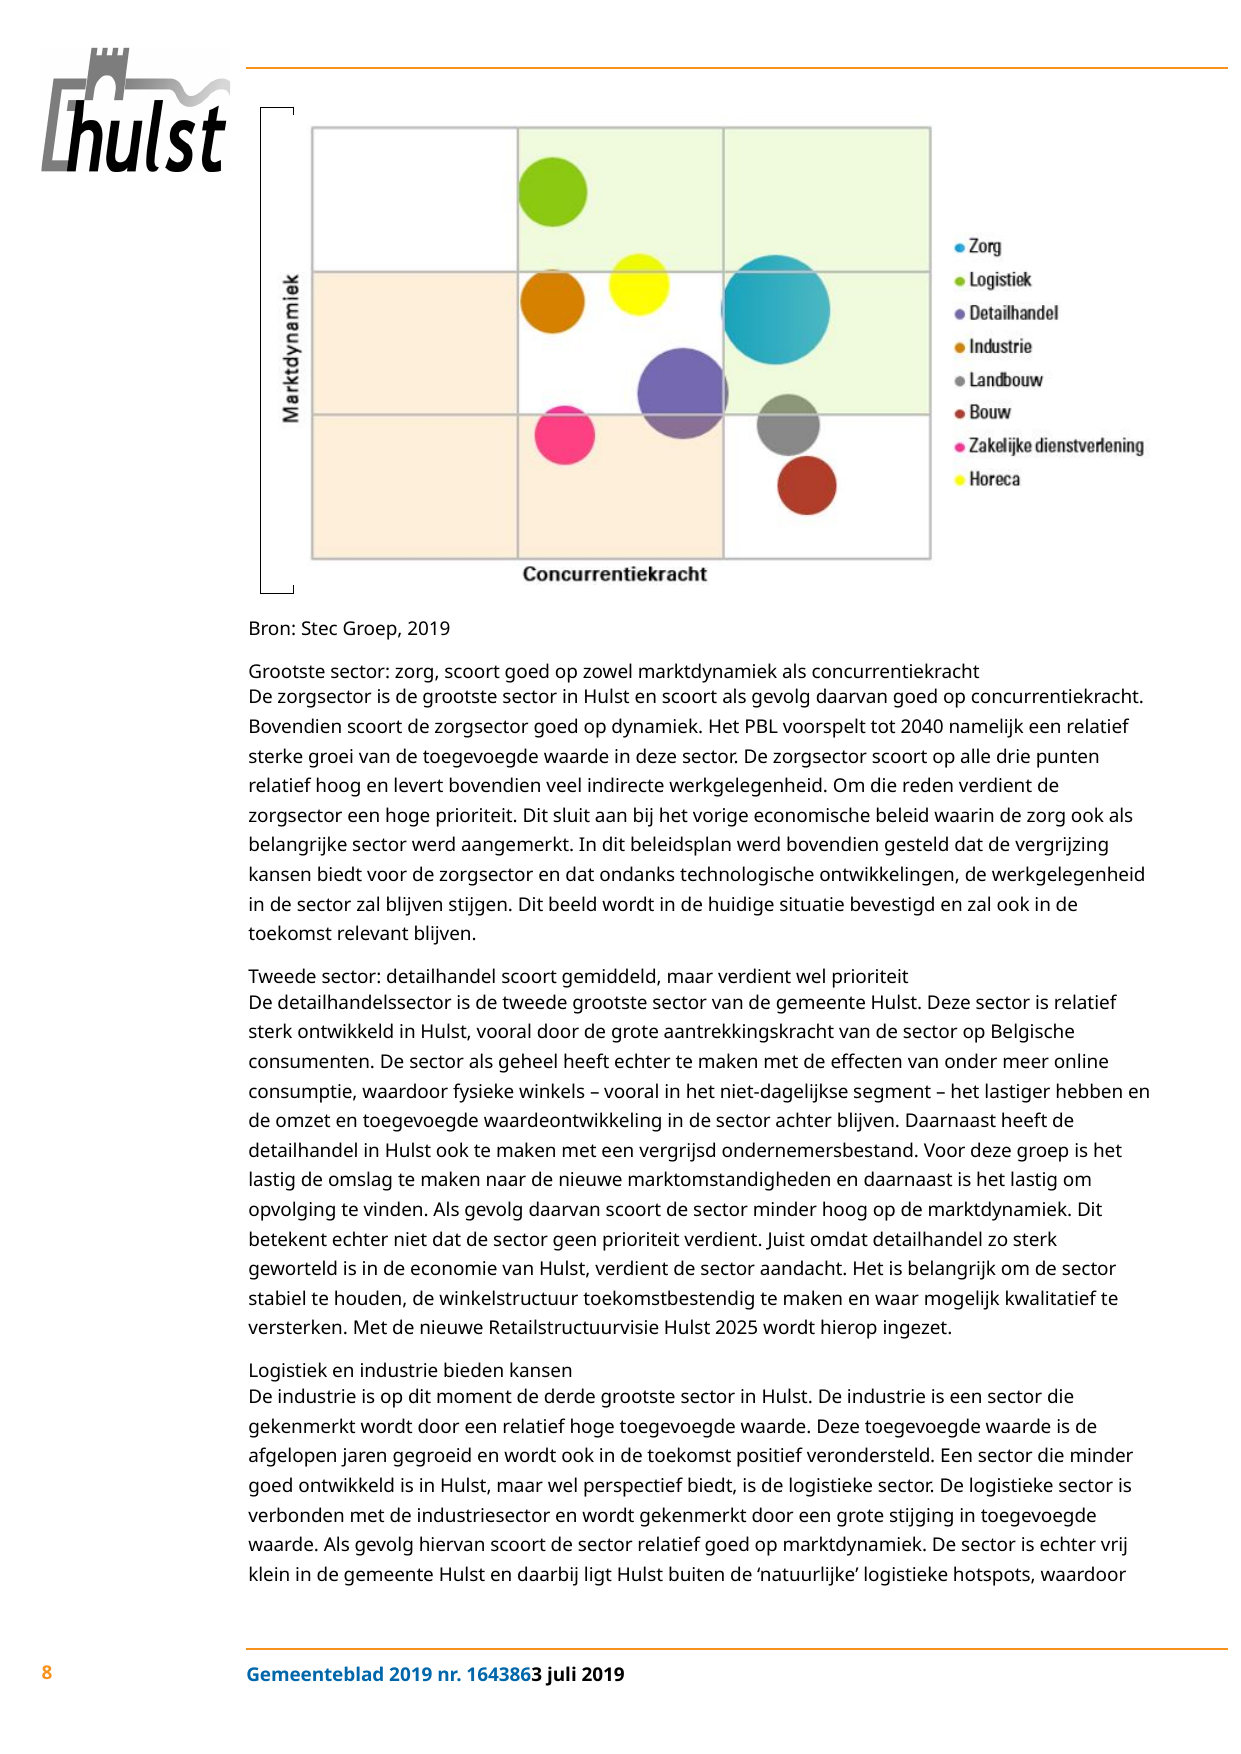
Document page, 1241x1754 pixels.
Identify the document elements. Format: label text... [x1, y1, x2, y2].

text Tweede sector: detailhandel scoort gemiddeld, maar verdient wel prioriteit [248, 963, 1152, 989]
picture [268, 115, 1155, 585]
text Grootste sector: zorg, scoort goed op zowel marktdynamiek als concurrentiekracht [248, 658, 1152, 684]
text De industrie is op dit moment de derde grootste sector in Hulst. De industrie is een sector die gekenmerkt wordt door een relatief hoge toegevoegde waarde. Deze toegevoegde waarde is de afgelopen jaren gegroeid en wordt ook in de toekomst positief verondersteld. Een sector die minder goed ontwikkeld is in Hulst, maar wel perspectief biedt, is de logistieke sector. De logistieke sector is verbonden met de industriesector en wordt gekenmerkt door een grote stijging in toegevoegde waarde. Als gevolg hiervan scoort de sector relatief goed op marktdynamiek. De sector is echter vrij klein in de gemeente Hulst en daarbij ligt Hulst buiten de ‘natuurlijke’ logistieke hotspots, waardoor [248, 1383, 1152, 1587]
text De zorgsector is de grootste sector in Hulst en scoort als gevolg daarvan goed op concurrentiekracht. Bovendien scoort de zorgsector goed op dynamiek. Het PBL voorspelt tot 2040 namelijk een relatief sterke groei van de toegevoegde waarde in deze sector. De zorgsector scoort op alle drie punten relatief hoog en levert bovendien veel indirecte werkgelegenheid. Om die reden verdient de zorgsector een hoge prioriteit. Dit sluit aan bij het vorige economische beleid waarin de zorg ook als belangrijke sector werd aangemerkt. In dit beleidsplan werd bovendien gesteld dat de vergrijzing kansen biedt voor de zorgsector en dat ondanks technologische ontwikkelingen, de werkgelegenheid in de sector zal blijven stijgen. Dit beeld wordt in de huidige situatie bevestigd en zal ook in de toekomst relevant blijven. [248, 684, 1152, 946]
text De detailhandelssector is de tweede grootste sector van de gemeente Hulst. Deze sector is relatief sterk ontwikkeld in Hulst, vooral door de grote aantrekkingskracht van de sector op Belgische consumenten. De sector als geheel heeft echter te maken met de effecten van onder meer online consumptie, waardoor fysieke winkels – vooral in het niet-dagelijkse segment – het lastiger hebben en de omzet en toegevoegde waardeontwikkeling in de sector achter blijven. Daarnaast heeft de detailhandel in Hulst ook te maken met een vergrijsd ondernemersbestand. Voor deze groep is het lastig de omslag te maken naar de nieuwe marktomstandigheden en daarnaast is het lastig om opvolging te vinden. Als gevolg daarvan scoort de sector minder hoog op de marktdynamiek. Dit betekent echter niet dat de sector geen prioriteit verdient. Juist omdat detailhandel zo sterk geworteld is in de economie van Hulst, verdient de sector aandacht. Het is belangrijk om de sector stabiel te houden, de winkelstructuur toekomstbestendig te maken en waar mogelijk kwalitatief te versterken. Met de nieuwe Retailstructuurvisie Hulst 2025 wordt hierop ingezet. [248, 989, 1152, 1340]
text Logistiek en industrie bieden kansen [248, 1358, 1152, 1383]
picture [41, 47, 231, 172]
text Bron: Stec Groep, 2019 [248, 615, 1152, 641]
